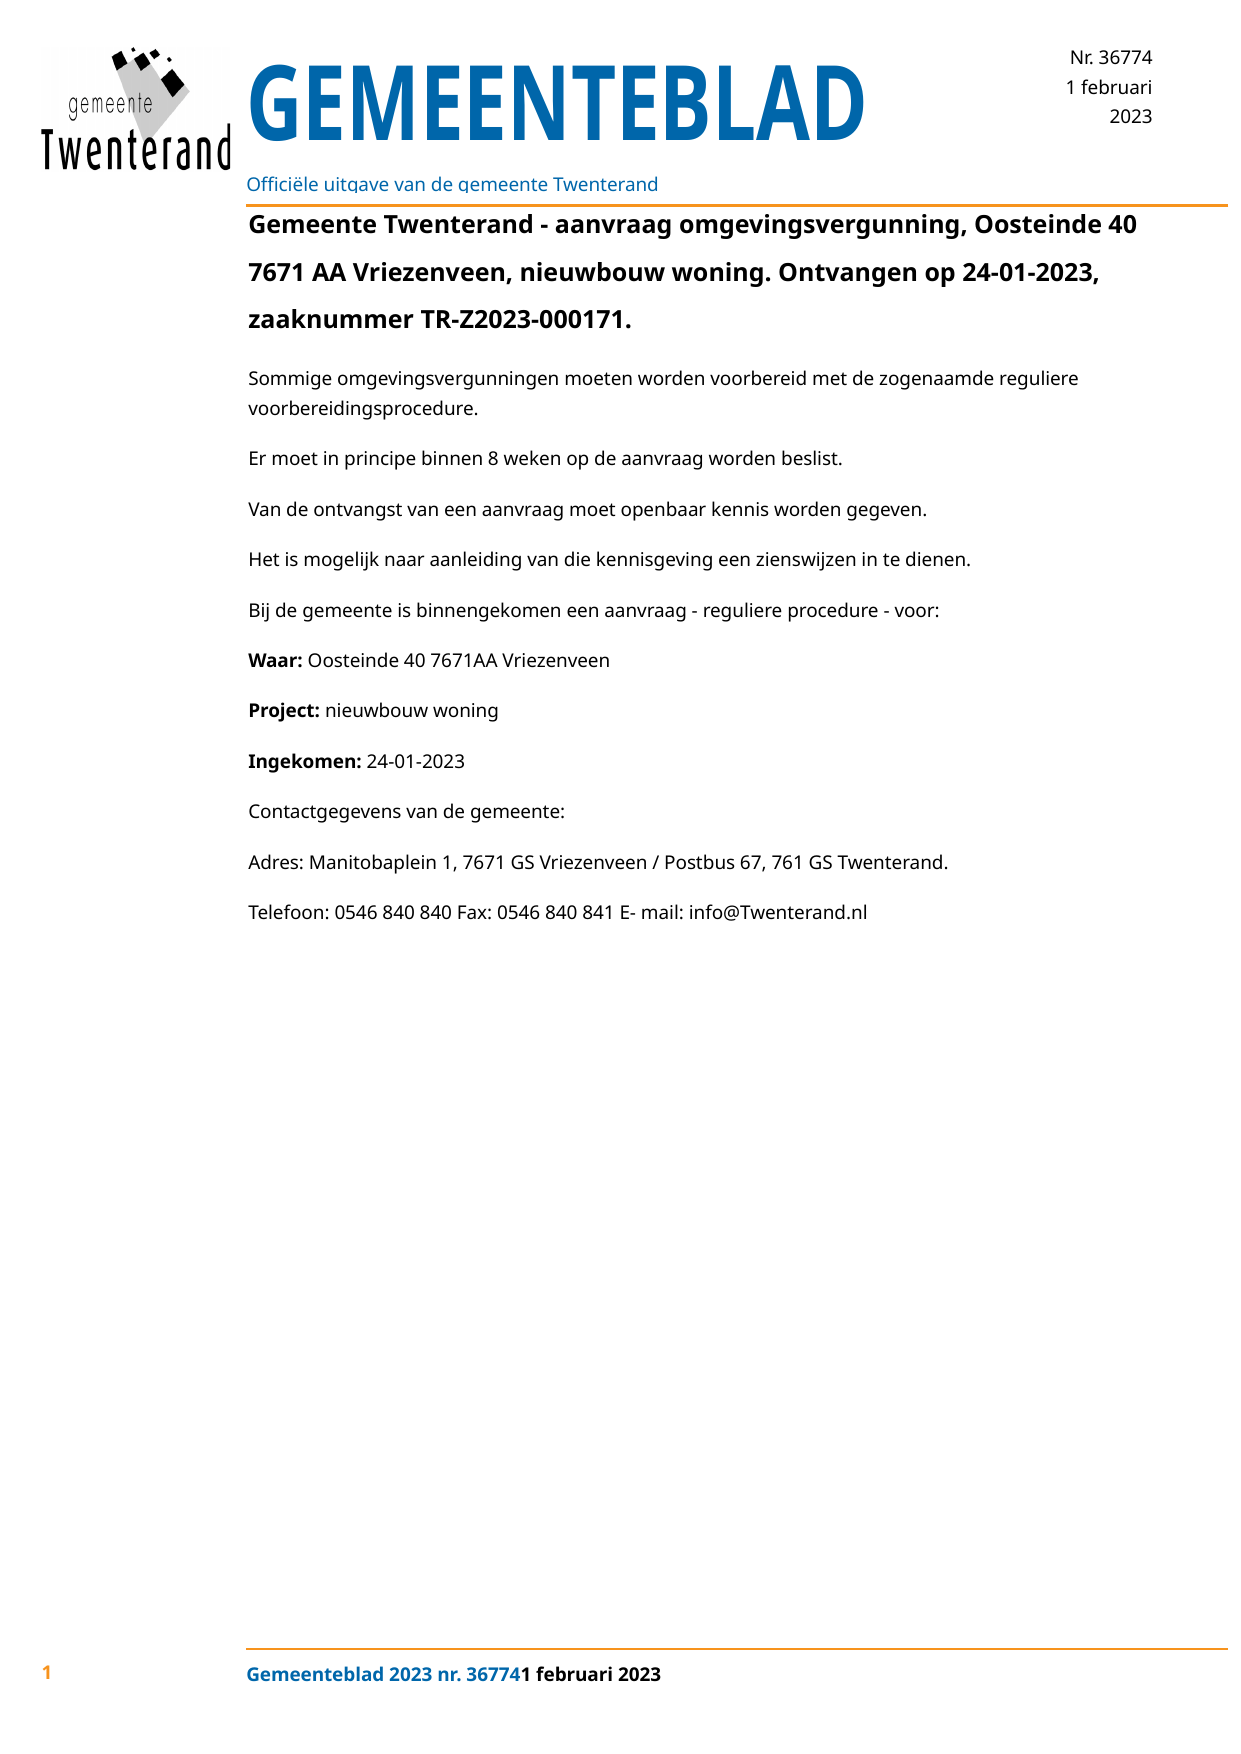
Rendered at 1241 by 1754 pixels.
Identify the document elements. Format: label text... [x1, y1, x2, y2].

text Telefoon: 0546 840 840 Fax: 0546 840 841 E- mail: info@Twenterand.nl [248, 899, 1152, 925]
text Sommige omgevingsvergunningen moeten worden voorbereid met de zogenaamde reguliere voorbereidingsprocedure. [248, 366, 1152, 421]
text Ingekomen: 24-01-2023 [248, 748, 1152, 774]
text Gemeente Twenterand - aanvraag omgevingsvergunning, Oosteinde 40 7671 AA Vriezenveen, nieuwbouw woning. Ontvangen op 24-01-2023, zaaknummer TR-Z2023-000171. [248, 207, 1152, 336]
text Bij de gemeente is binnengekomen een aanvraag - reguliere procedure - voor: [248, 597, 1152, 622]
text Er moet in principe binnen 8 weken op de aanvraag worden beslist. [248, 446, 1152, 471]
text Van de ontvangst van een aanvraag moet openbaar kennis worden gegeven. [248, 496, 1152, 522]
text Waar: Oosteinde 40 7671AA Vriezenveen [248, 647, 1152, 673]
text Het is mogelijk naar aanleiding van die kennisgeving een zienswijzen in te dienen. [248, 546, 1152, 572]
text Contactgegevens van de gemeente: [248, 798, 1152, 824]
text Project: nieuwbouw woning [248, 698, 1152, 723]
text Adres: Manitobaplein 1, 7671 GS Vriezenveen / Postbus 67, 761 GS Twenterand. [248, 849, 1152, 874]
picture [41, 47, 231, 172]
